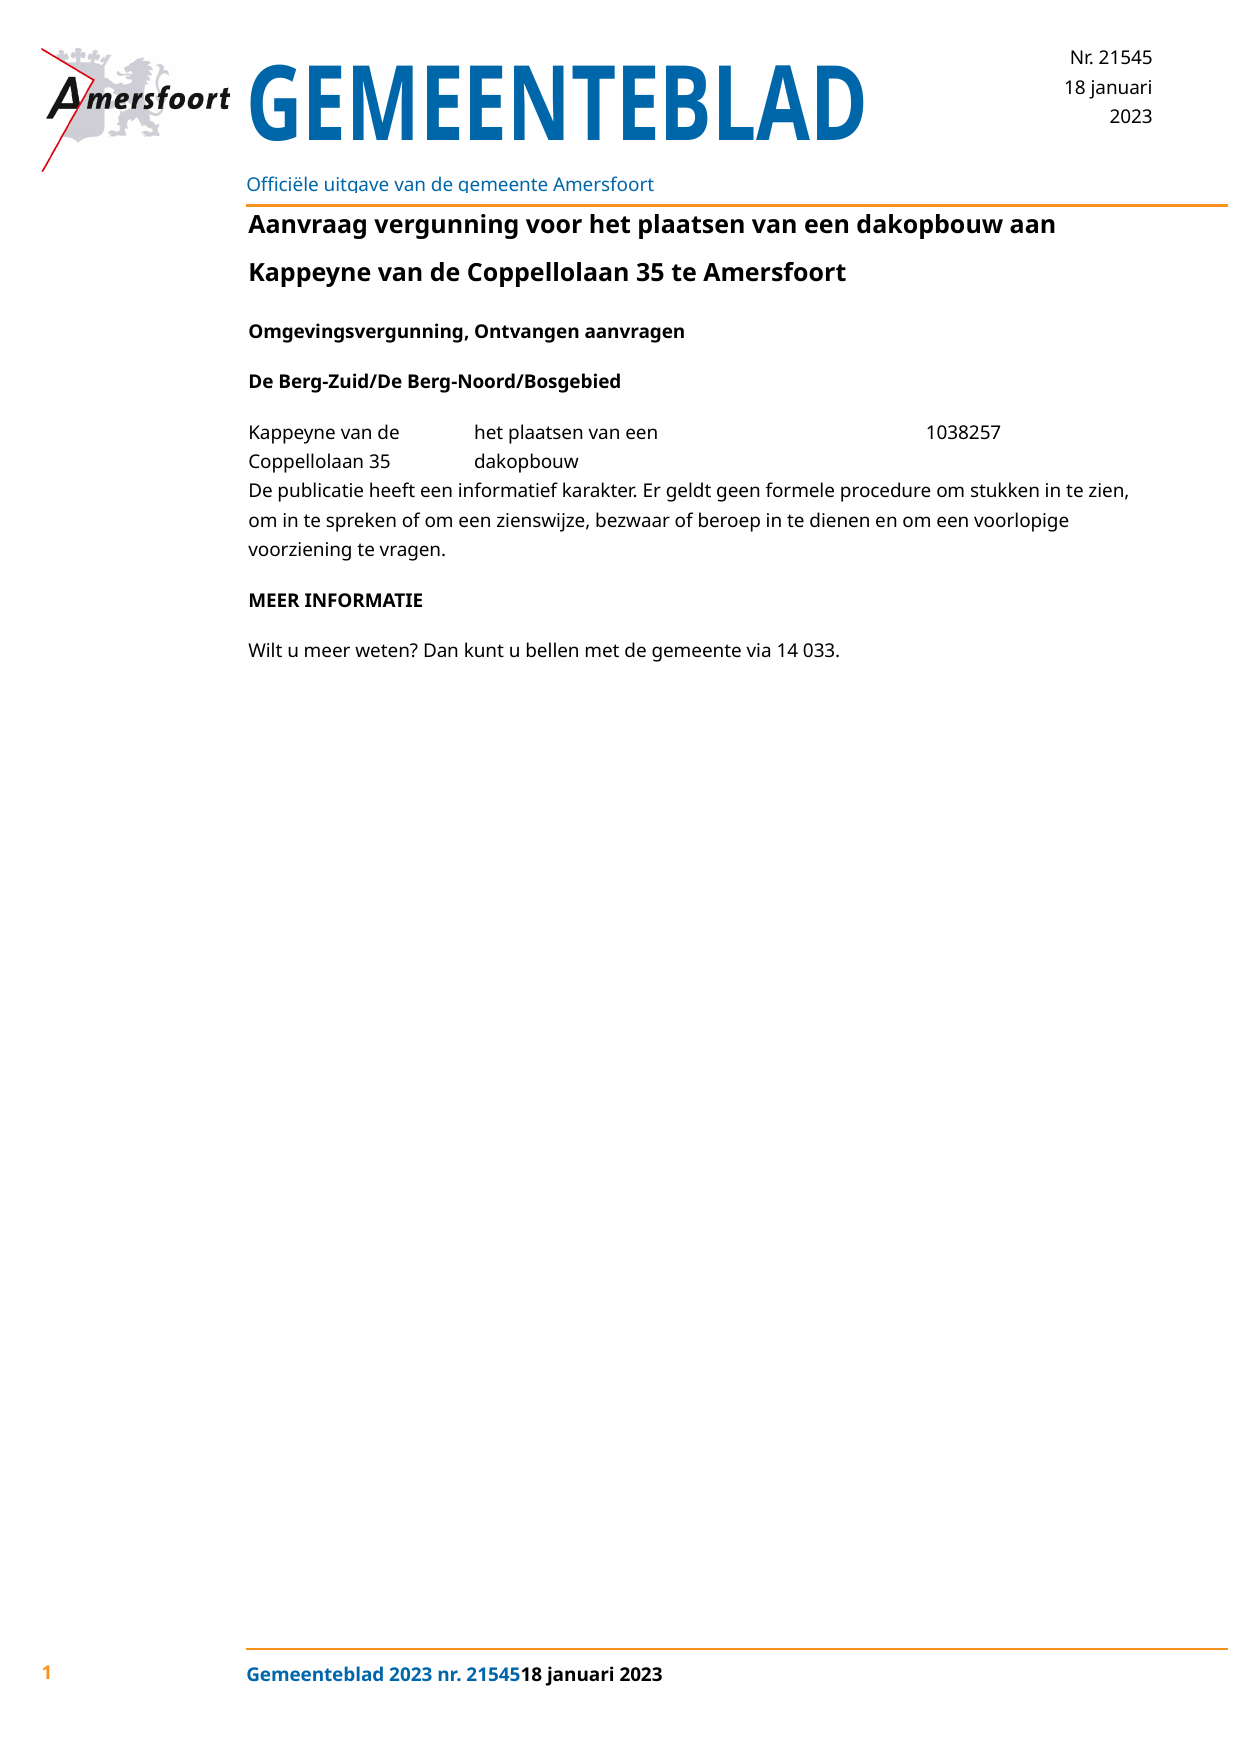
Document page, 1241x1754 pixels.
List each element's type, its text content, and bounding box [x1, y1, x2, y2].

table_header [700, 419, 926, 474]
text Wilt u meer weten? Dan kunt u bellen met de gemeente via 14 033. [248, 637, 1152, 663]
table_header het plaatsen van een dakopbouw [474, 419, 700, 474]
text Omgevingsvergunning, Ontvangen aanvragen [248, 318, 1152, 344]
picture [41, 47, 231, 172]
text De publicatie heeft een informatief karakter. Er geldt geen formele procedure om stukken in te zien, om in te spreken of om een zienswijze, bezwaar of beroep in te dienen en om een voorlopige voorziening te vragen. [248, 477, 1152, 562]
text Aanvraag vergunning voor het plaatsen van een dakopbouw aan Kappeyne van de Coppellolaan 35 te Amersfoort [248, 207, 1152, 288]
text MEER INFORMATIE [248, 587, 1152, 613]
text De Berg-Zuid/De Berg-Noord/Bosgebied [248, 368, 1152, 394]
table_header Kappeyne van de Coppellolaan 35 [248, 419, 474, 474]
table_header 1038257 [926, 419, 1152, 474]
